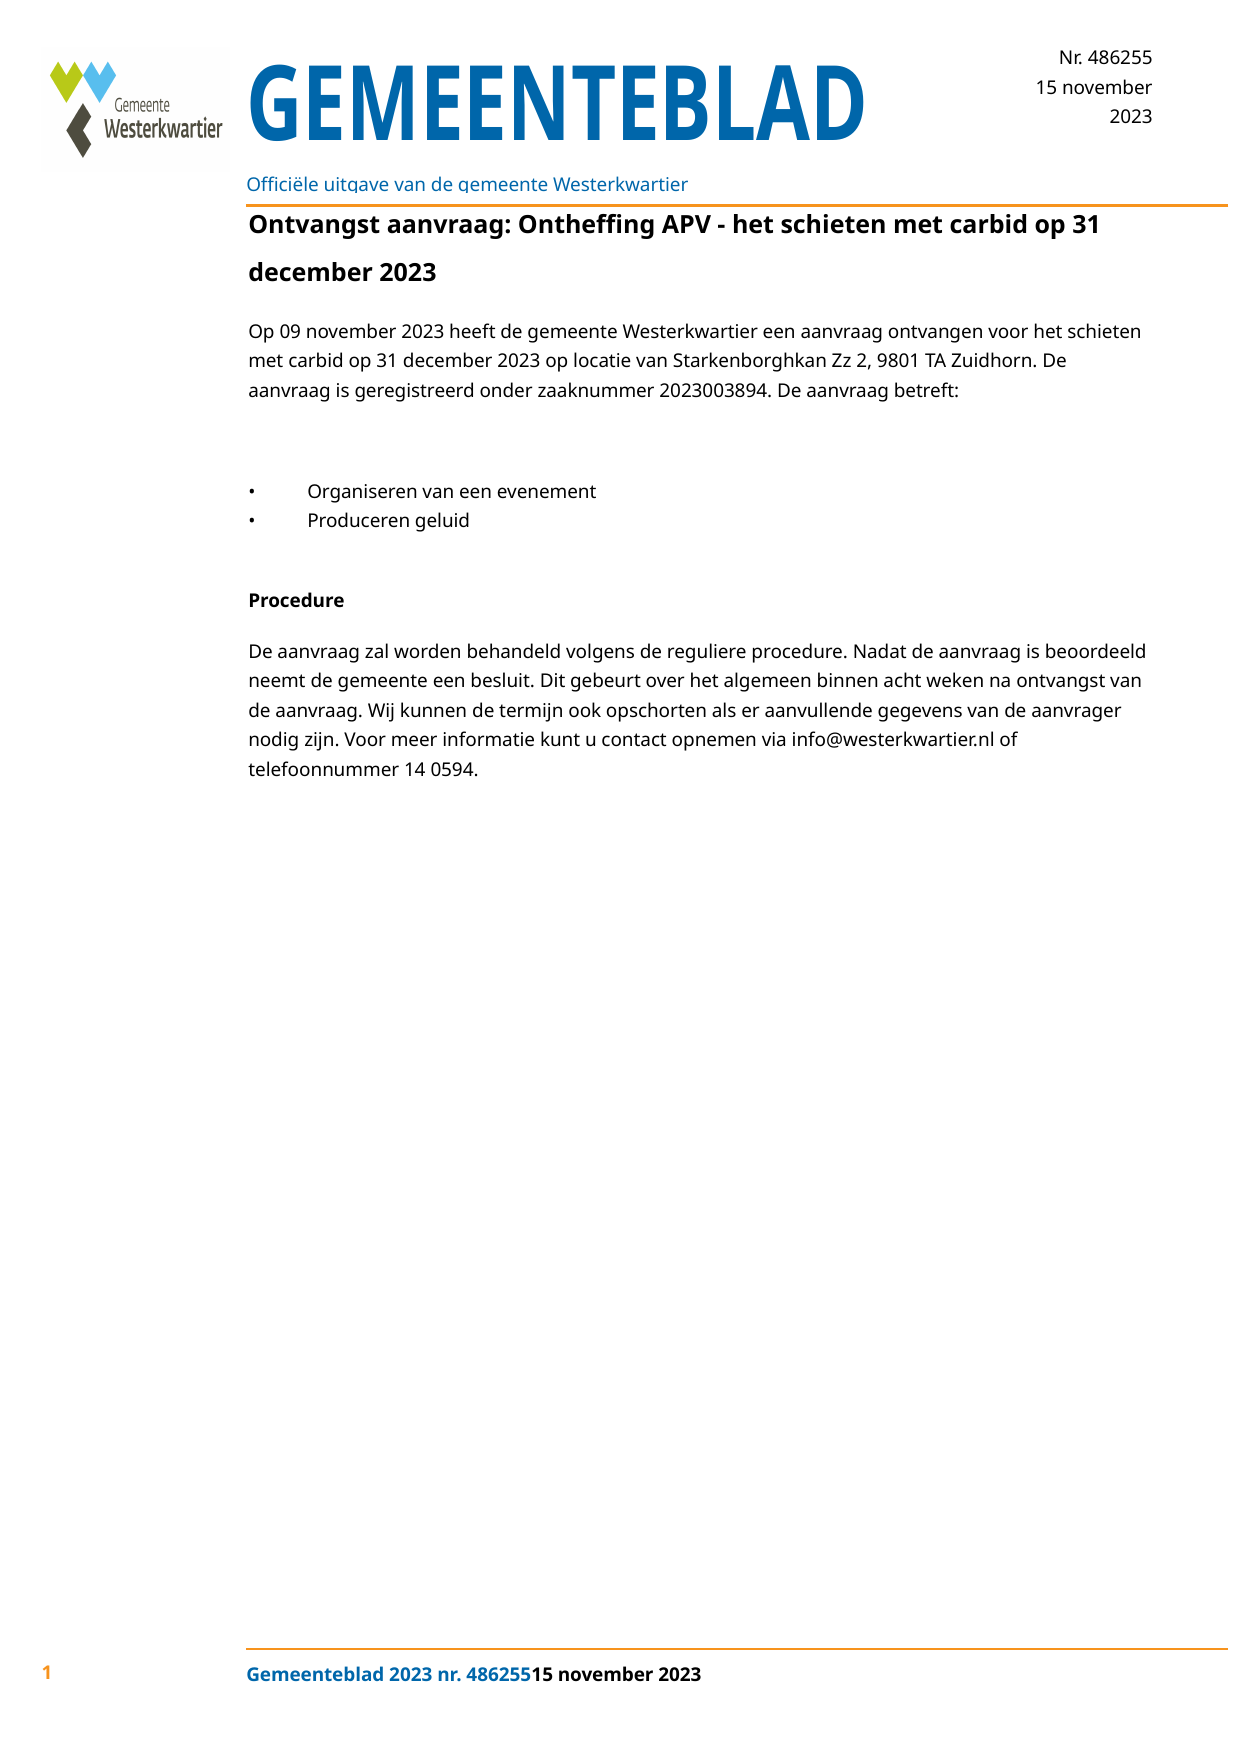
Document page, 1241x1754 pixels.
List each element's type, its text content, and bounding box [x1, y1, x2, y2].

list Produceren geluid [248, 507, 1152, 533]
text De aanvraag zal worden behandeld volgens de reguliere procedure. Nadat de aanvraag is beoordeeld neemt de gemeente een besluit. Dit gebeurt over het algemeen binnen acht weken na ontvangst van de aanvraag. Wij kunnen de termijn ook opschorten als er aanvullende gegevens van de aanvrager nodig zijn. Voor meer informatie kunt u contact opnemen via info@westerkwartier.nl of telefoonnummer 14 0594. [248, 638, 1152, 782]
text Procedure [248, 587, 1152, 613]
list Organiseren van een evenement [248, 478, 1152, 504]
picture [41, 47, 231, 172]
text Ontvangst aanvraag: Ontheffing APV - het schieten met carbid op 31 december 2023 [248, 207, 1152, 288]
text Op 09 november 2023 heeft de gemeente Westerkwartier een aanvraag ontvangen voor het schieten met carbid op 31 december 2023 op locatie van Starkenborghkan Zz 2, 9801 TA Zuidhorn. De aanvraag is geregistreerd onder zaaknummer 2023003894. De aanvraag betreft: [248, 318, 1152, 403]
